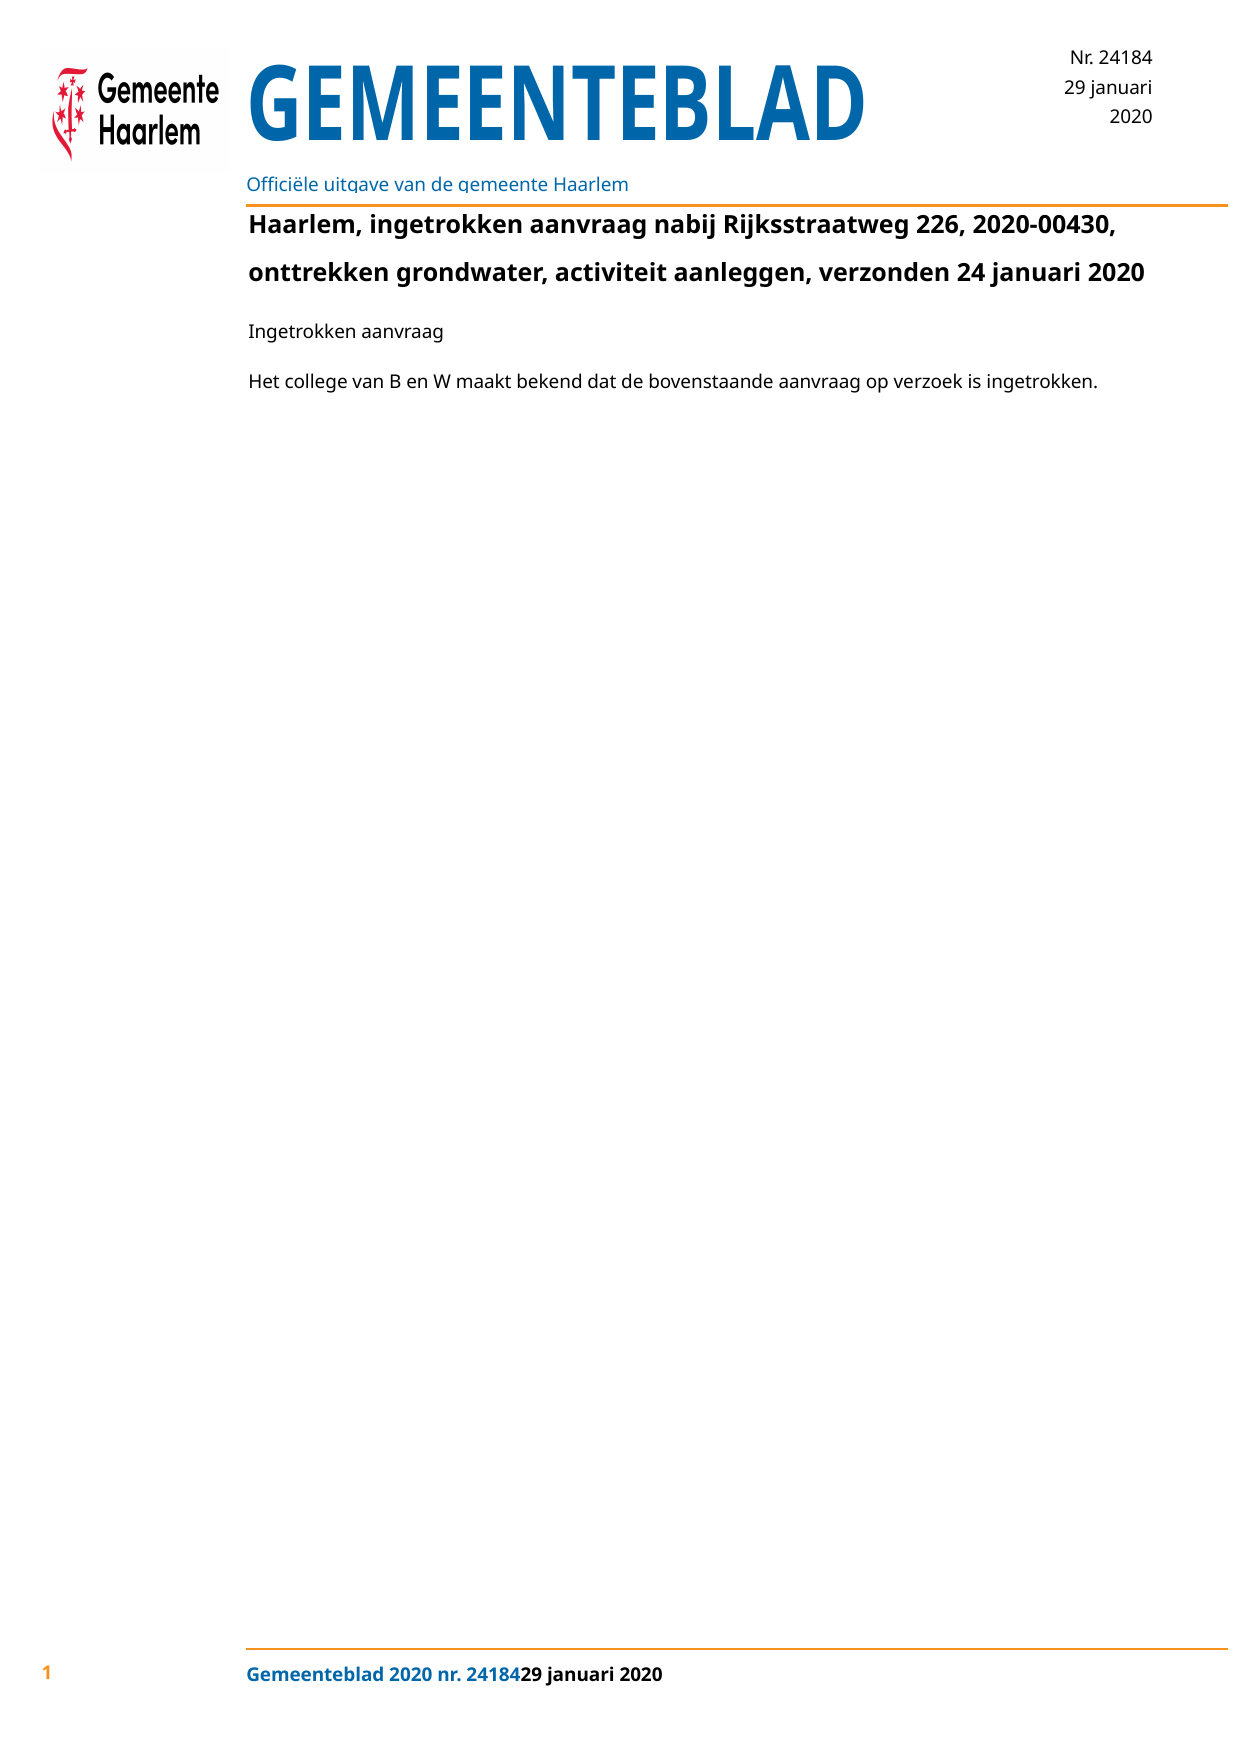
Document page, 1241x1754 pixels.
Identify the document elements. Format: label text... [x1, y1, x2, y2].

text Het college van B en W maakt bekend dat de bovenstaande aanvraag op verzoek is ingetrokken. [248, 368, 1152, 394]
text Ingetrokken aanvraag [248, 318, 1152, 344]
picture [41, 47, 231, 172]
text Haarlem, ingetrokken aanvraag nabij Rijksstraatweg 226, 2020-00430, onttrekken grondwater, activiteit aanleggen, verzonden 24 januari 2020 [248, 207, 1152, 288]
